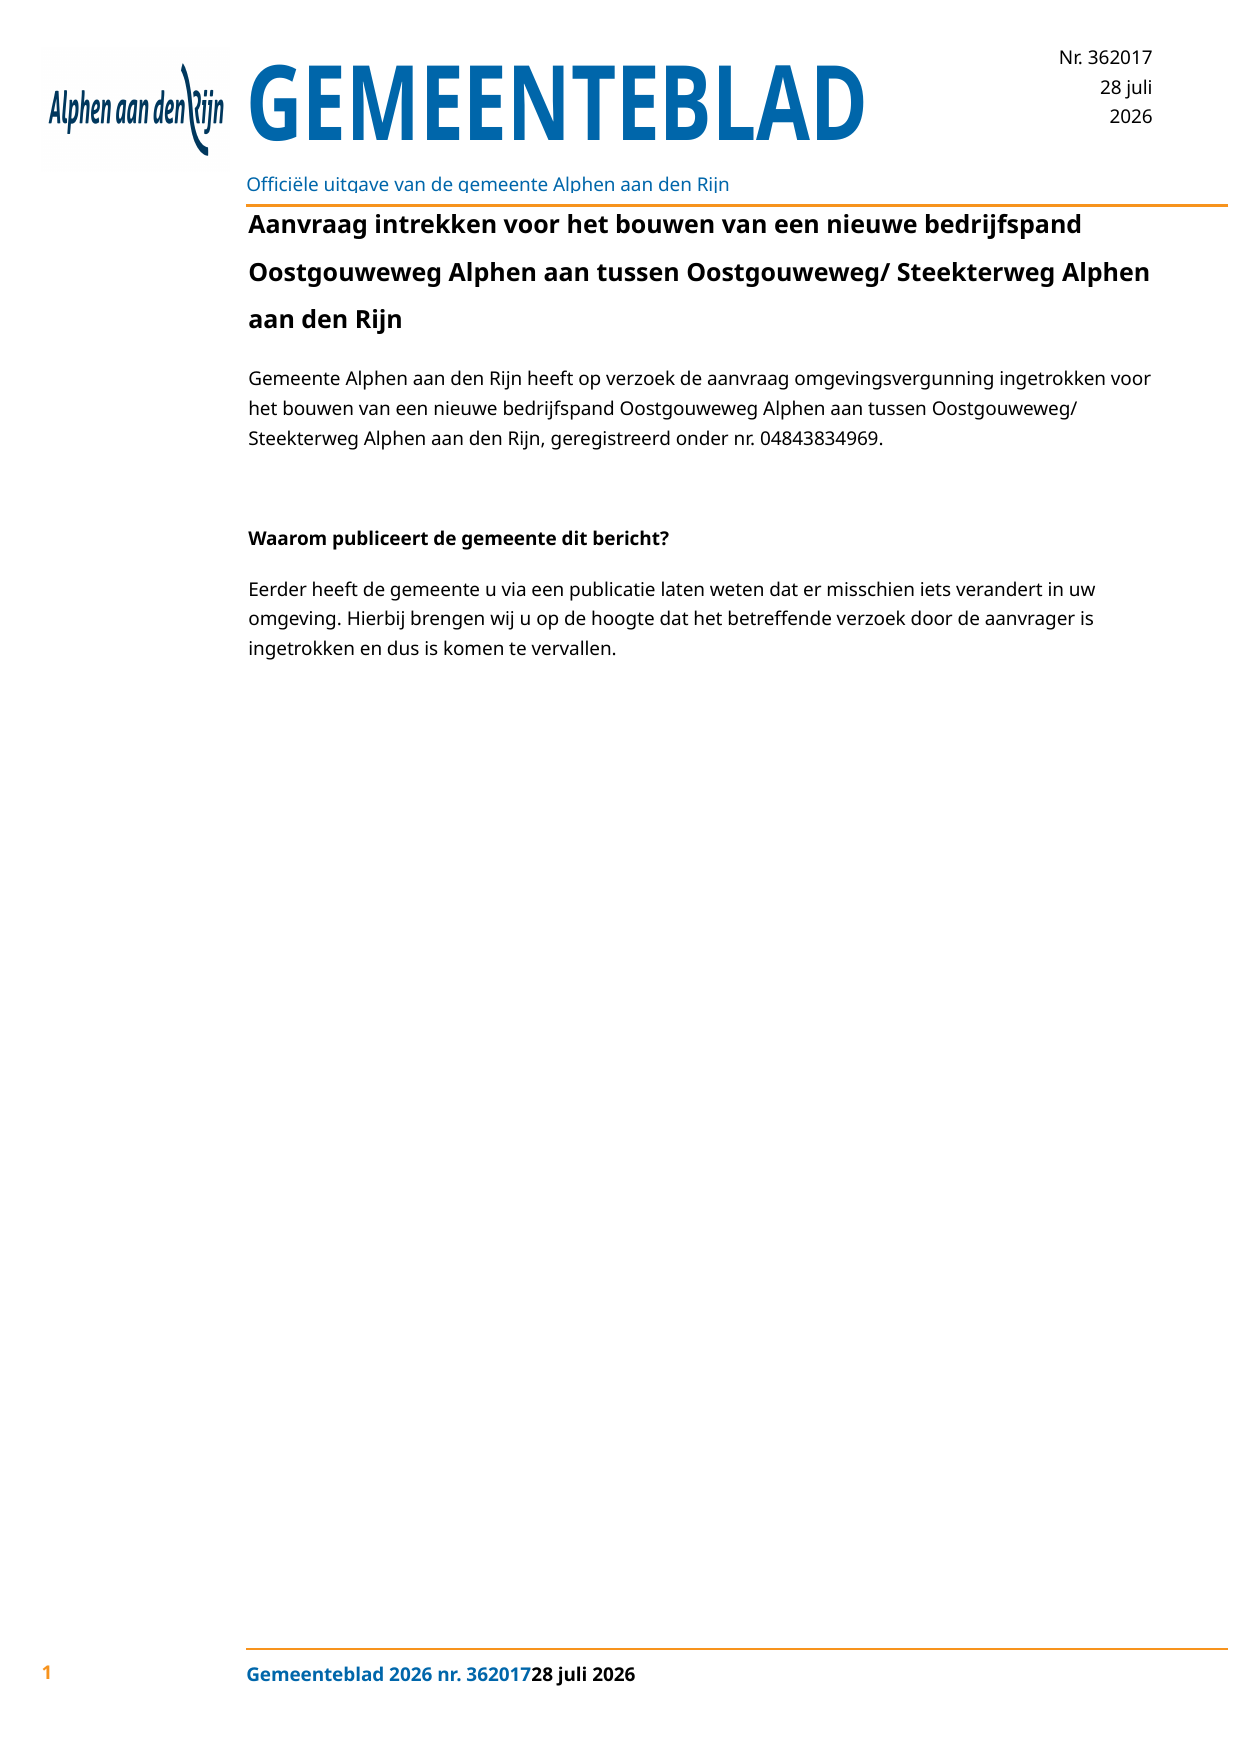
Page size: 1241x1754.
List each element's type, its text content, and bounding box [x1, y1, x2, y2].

text Gemeente Alphen aan den Rijn heeft op verzoek de aanvraag omgevingsvergunning ingetrokken voor het bouwen van een nieuwe bedrijfspand Oostgouweweg Alphen aan tussen Oostgouweweg/ Steekterweg Alphen aan den Rijn, geregistreerd onder nr. 04843834969. [248, 366, 1152, 450]
picture [41, 47, 231, 172]
text Waarom publiceert de gemeente dit bericht? [248, 526, 1152, 551]
text Eerder heeft de gemeente u via een publicatie laten weten dat er misschien iets verandert in uw omgeving. Hierbij brengen wij u op de hoogte dat het betreffende verzoek door de aanvrager is ingetrokken en dus is komen te vervallen. [248, 576, 1152, 661]
text Aanvraag intrekken voor het bouwen van een nieuwe bedrijfspand Oostgouweweg Alphen aan tussen Oostgouweweg/ Steekterweg Alphen aan den Rijn [248, 207, 1152, 336]
